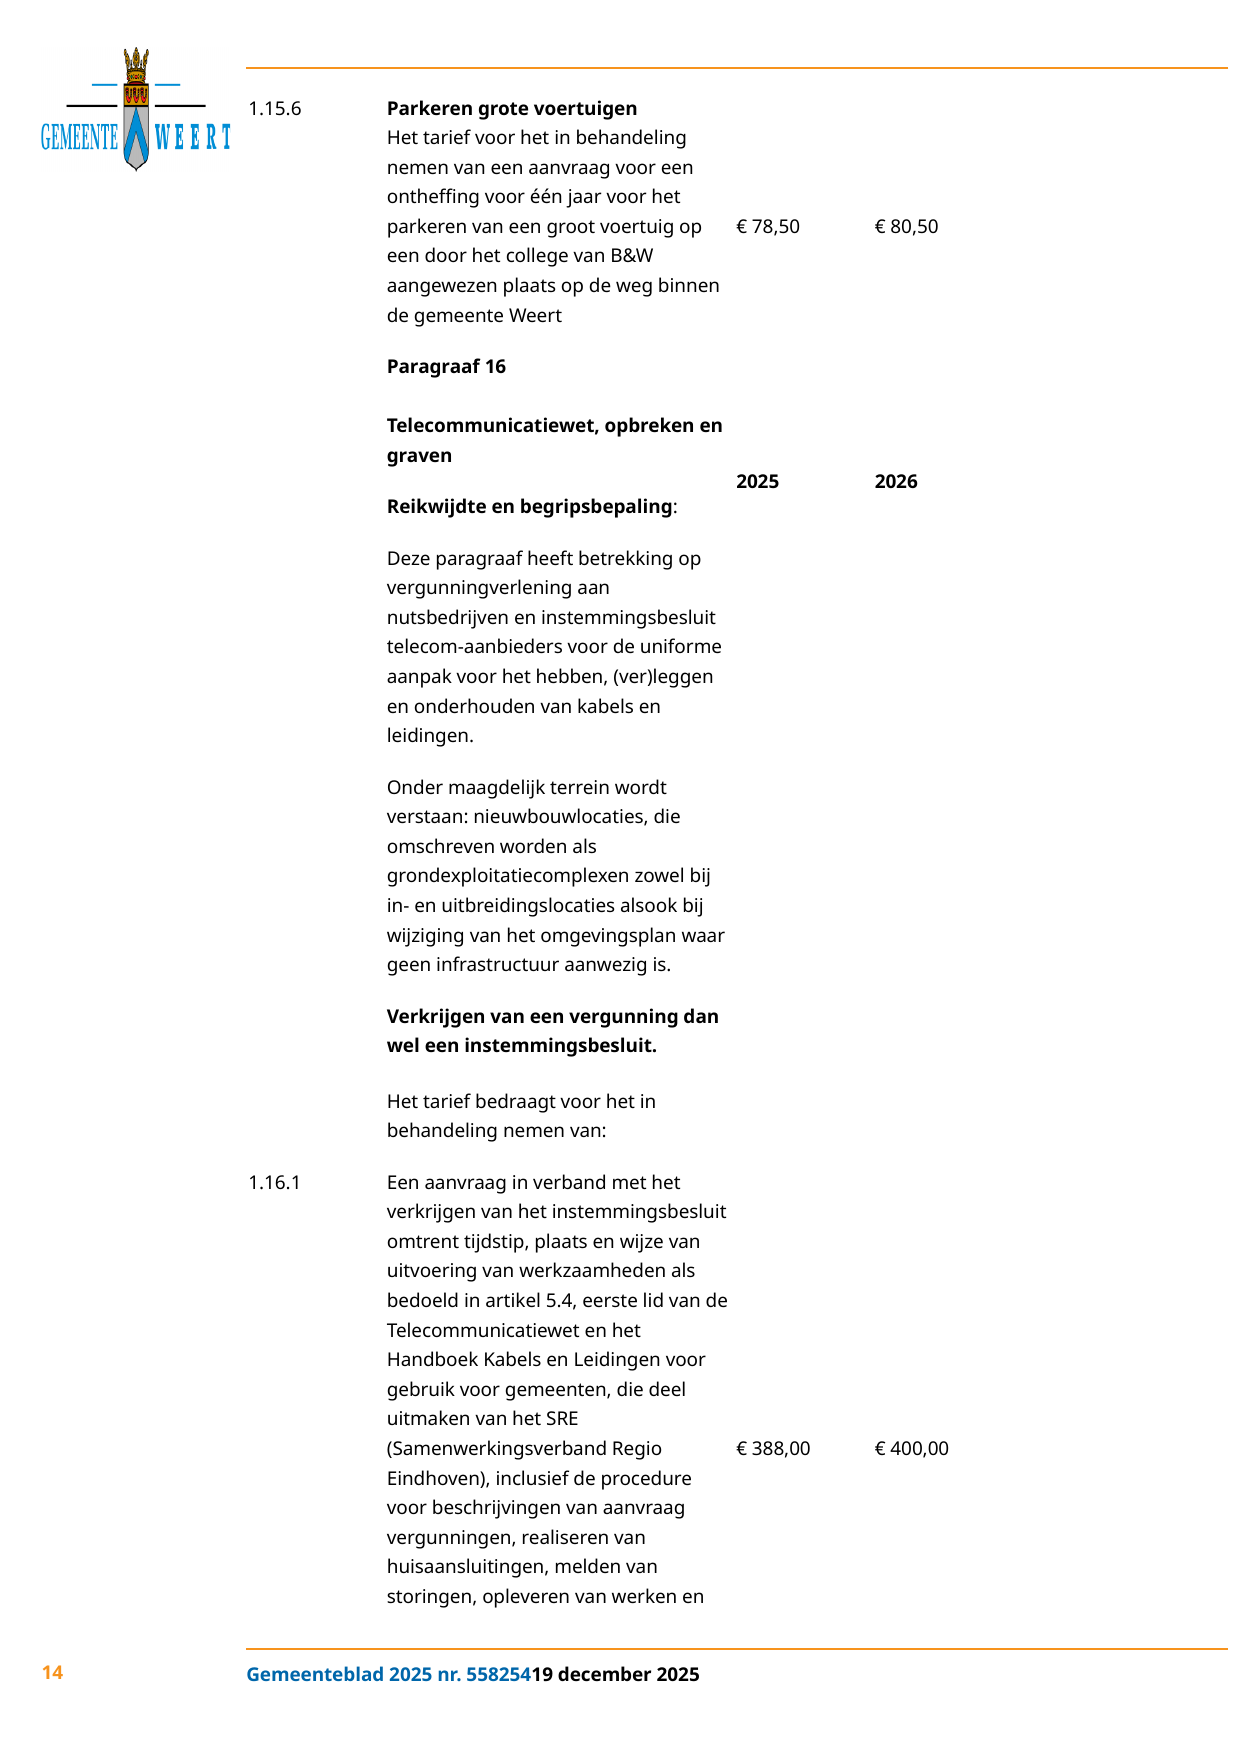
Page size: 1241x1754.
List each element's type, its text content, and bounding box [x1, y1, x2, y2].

table_cell [736, 977, 874, 1003]
table_cell 2026 [875, 468, 1013, 493]
table_cell € 80,50 [875, 95, 1152, 328]
table_cell [875, 328, 1152, 353]
table_cell [875, 977, 1013, 1003]
table_cell [875, 1088, 1013, 1143]
table_cell [736, 494, 874, 519]
table_cell Een aanvraag in verband met het verkrijgen van het instemmingsbesluit omtrent tijdstip, plaats en wijze van uitvoering van werkzaamheden als bedoeld in artikel 5.4, eerste lid van de Telecommunicatiewet en het Handboek Kabels en Leidingen voor gebruik voor gemeenten, die deel uitmaken van het SRE (Samenwerkingsverband Regio Eindhoven), inclusief de procedure voor beschrijvingen van aanvraag vergunningen, realiseren van huisaansluitingen, melden van storingen, opleveren van werken en [387, 1169, 736, 1609]
table_cell [736, 328, 874, 353]
table_cell [875, 353, 1013, 468]
table_cell [387, 328, 736, 353]
table_cell [387, 468, 736, 493]
table_cell € 400,00 [875, 1169, 1013, 1609]
table_cell [387, 519, 736, 545]
table_cell [387, 1143, 736, 1169]
table_cell Het tarief bedraagt voor het in behandeling nemen van: [387, 1088, 736, 1143]
table_cell [248, 1003, 387, 1088]
table_cell [248, 748, 387, 774]
table_cell [387, 977, 736, 1003]
table_cell Verkrijgen van een vergunning dan wel een instemmingsbesluit. [387, 1003, 736, 1088]
table_cell [248, 977, 387, 1003]
table_cell € 388,00 [736, 1169, 874, 1609]
table_cell € 78,50 [736, 95, 874, 328]
table_cell [248, 1143, 387, 1169]
table_cell [875, 545, 1013, 748]
table_cell [736, 1143, 874, 1169]
table_cell [248, 1088, 387, 1143]
table_cell [736, 353, 874, 468]
table_cell Parkeren grote voertuigen Het tarief voor het in behandeling nemen van een aanvraag voor een ontheffing voor één jaar voor het parkeren van een groot voertuig op een door het college van B&W aangewezen plaats op de weg binnen de gemeente Weert [387, 95, 736, 328]
table_cell [736, 748, 874, 774]
table_cell Paragraaf 16 Telecommunicatiewet, opbreken en graven [387, 353, 736, 468]
table_cell Onder maagdelijk terrein wordt verstaan: nieuwbouwlocaties, die omschreven worden als grondexploitatiecomplexen zowel bij in- en uitbreidingslocaties alsook bij wijziging van het omgevingsplan waar geen infrastructuur aanwezig is. [387, 774, 736, 977]
table_cell [248, 494, 387, 519]
table_cell [736, 1003, 874, 1088]
table_cell Deze paragraaf heeft betrekking op vergunningverlening aan nutsbedrijven en instemmingsbesluit telecom-aanbieders voor de uniforme aanpak voor het hebben, (ver)leggen en onderhouden van kabels en leidingen. [387, 545, 736, 748]
table_cell 1.16.1 [248, 1169, 387, 1609]
table_cell Reikwijdte en begripsbepaling: [387, 494, 736, 519]
table_cell [736, 519, 874, 545]
table_cell [736, 1088, 874, 1143]
table_cell 1.15.6 [248, 95, 387, 328]
table_cell [248, 774, 387, 977]
table_cell [248, 519, 387, 545]
table_cell [248, 545, 387, 748]
table_cell [875, 748, 1013, 774]
table_cell [248, 353, 387, 468]
table_cell [875, 774, 1013, 977]
table_cell [248, 468, 387, 493]
table_cell [736, 545, 874, 748]
table_cell [387, 748, 736, 774]
table_cell [248, 328, 387, 353]
table_cell [875, 1003, 1013, 1088]
table_cell [875, 494, 1013, 519]
table_cell [875, 1143, 1013, 1169]
table_cell [875, 519, 1013, 545]
table_cell 2025 [736, 468, 874, 493]
table_cell [736, 774, 874, 977]
picture [41, 47, 231, 172]
